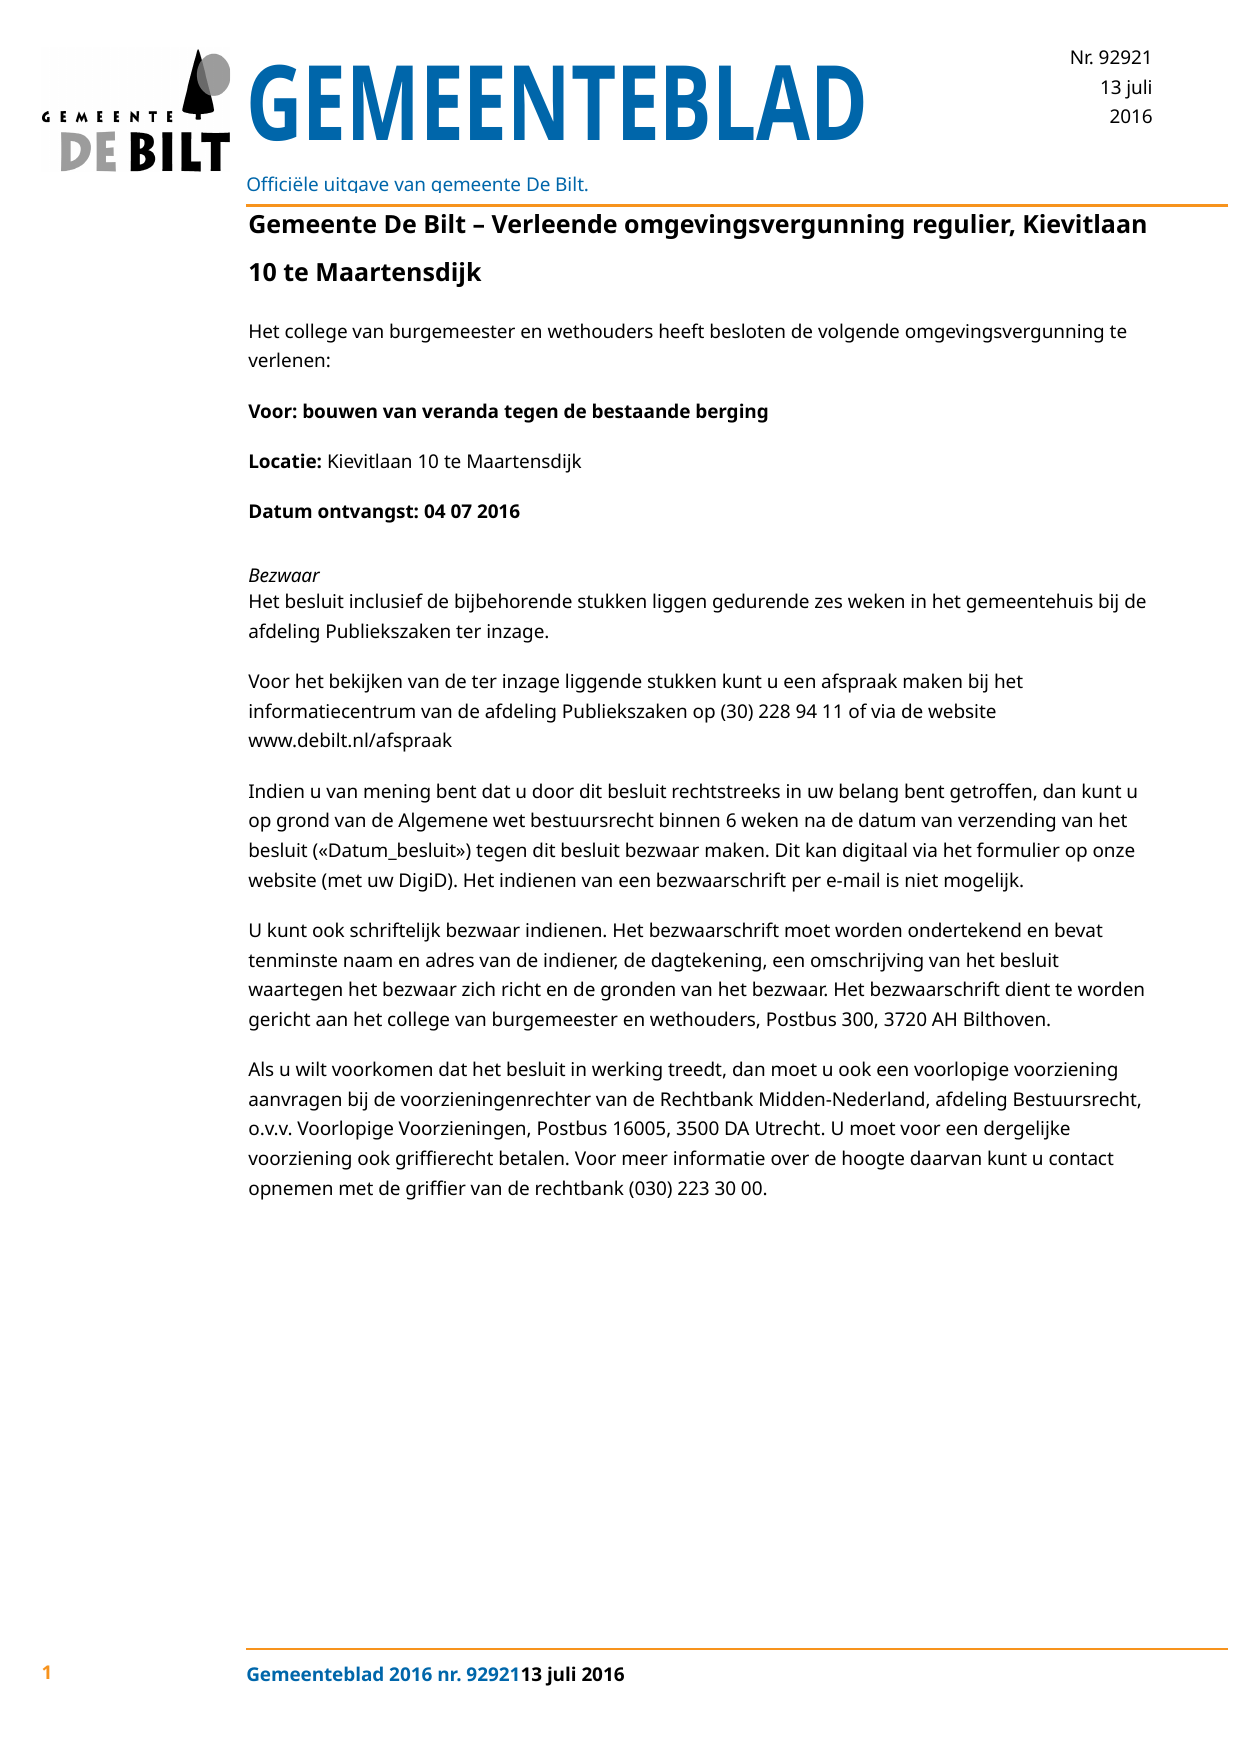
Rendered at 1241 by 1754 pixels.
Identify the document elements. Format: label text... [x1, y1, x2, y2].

picture [41, 47, 231, 172]
text Indien u van mening bent dat u door dit besluit rechtstreeks in uw belang bent getroffen, dan kunt u op grond van de Algemene wet bestuursrecht binnen 6 weken na de datum van verzending van het besluit («Datum_besluit») tegen dit besluit bezwaar maken. Dit kan digitaal via het formulier op onze website (met uw DigiD). Het indienen van een bezwaarschrift per e-mail is niet mogelijk. [248, 778, 1152, 892]
text Het besluit inclusief de bijbehorende stukken liggen gedurende zes weken in het gemeentehuis bij de afdeling Publiekszaken ter inzage. [248, 588, 1152, 644]
text U kunt ook schriftelijk bezwaar indienen. Het bezwaarschrift moet worden ondertekend en bevat tenminste naam en adres van de indiener, de dagtekening, een omschrijving van het besluit waartegen het bezwaar zich richt en de gronden van het bezwaar. Het bezwaarschrift dient te worden gericht aan het college van burgemeester en wethouders, Postbus 300, 3720 AH Bilthoven. [248, 917, 1152, 1032]
text Gemeente De Bilt – Verleende omgevingsvergunning regulier, Kievitlaan 10 te Maartensdijk [248, 207, 1152, 288]
text Voor het bekijken van de ter inzage liggende stukken kunt u een afspraak maken bij het informatiecentrum van de afdeling Publiekszaken op (30) 228 94 11 of via de website www.debilt.nl/afspraak [248, 668, 1152, 753]
text Voor: bouwen van veranda tegen de bestaande berging [248, 398, 1152, 424]
text Locatie: Kievitlaan 10 te Maartensdijk [248, 448, 1152, 474]
text Bezwaar [248, 563, 1152, 588]
text Datum ontvangst: 04 07 2016 [248, 499, 1152, 524]
text Als u wilt voorkomen dat het besluit in werking treedt, dan moet u ook een voorlopige voorziening aanvragen bij de voorzieningenrechter van de Rechtbank Midden-Nederland, afdeling Bestuursrecht, o.v.v. Voorlopige Voorzieningen, Postbus 16005, 3500 DA Utrecht. U moet voor een dergelijke voorziening ook griffierecht betalen. Voor meer informatie over de hoogte daarvan kunt u contact opnemen met de griffier van de rechtbank (030) 223 30 00. [248, 1056, 1152, 1200]
text Het college van burgemeester en wethouders heeft besloten de volgende omgevingsvergunning te verlenen: [248, 318, 1152, 373]
